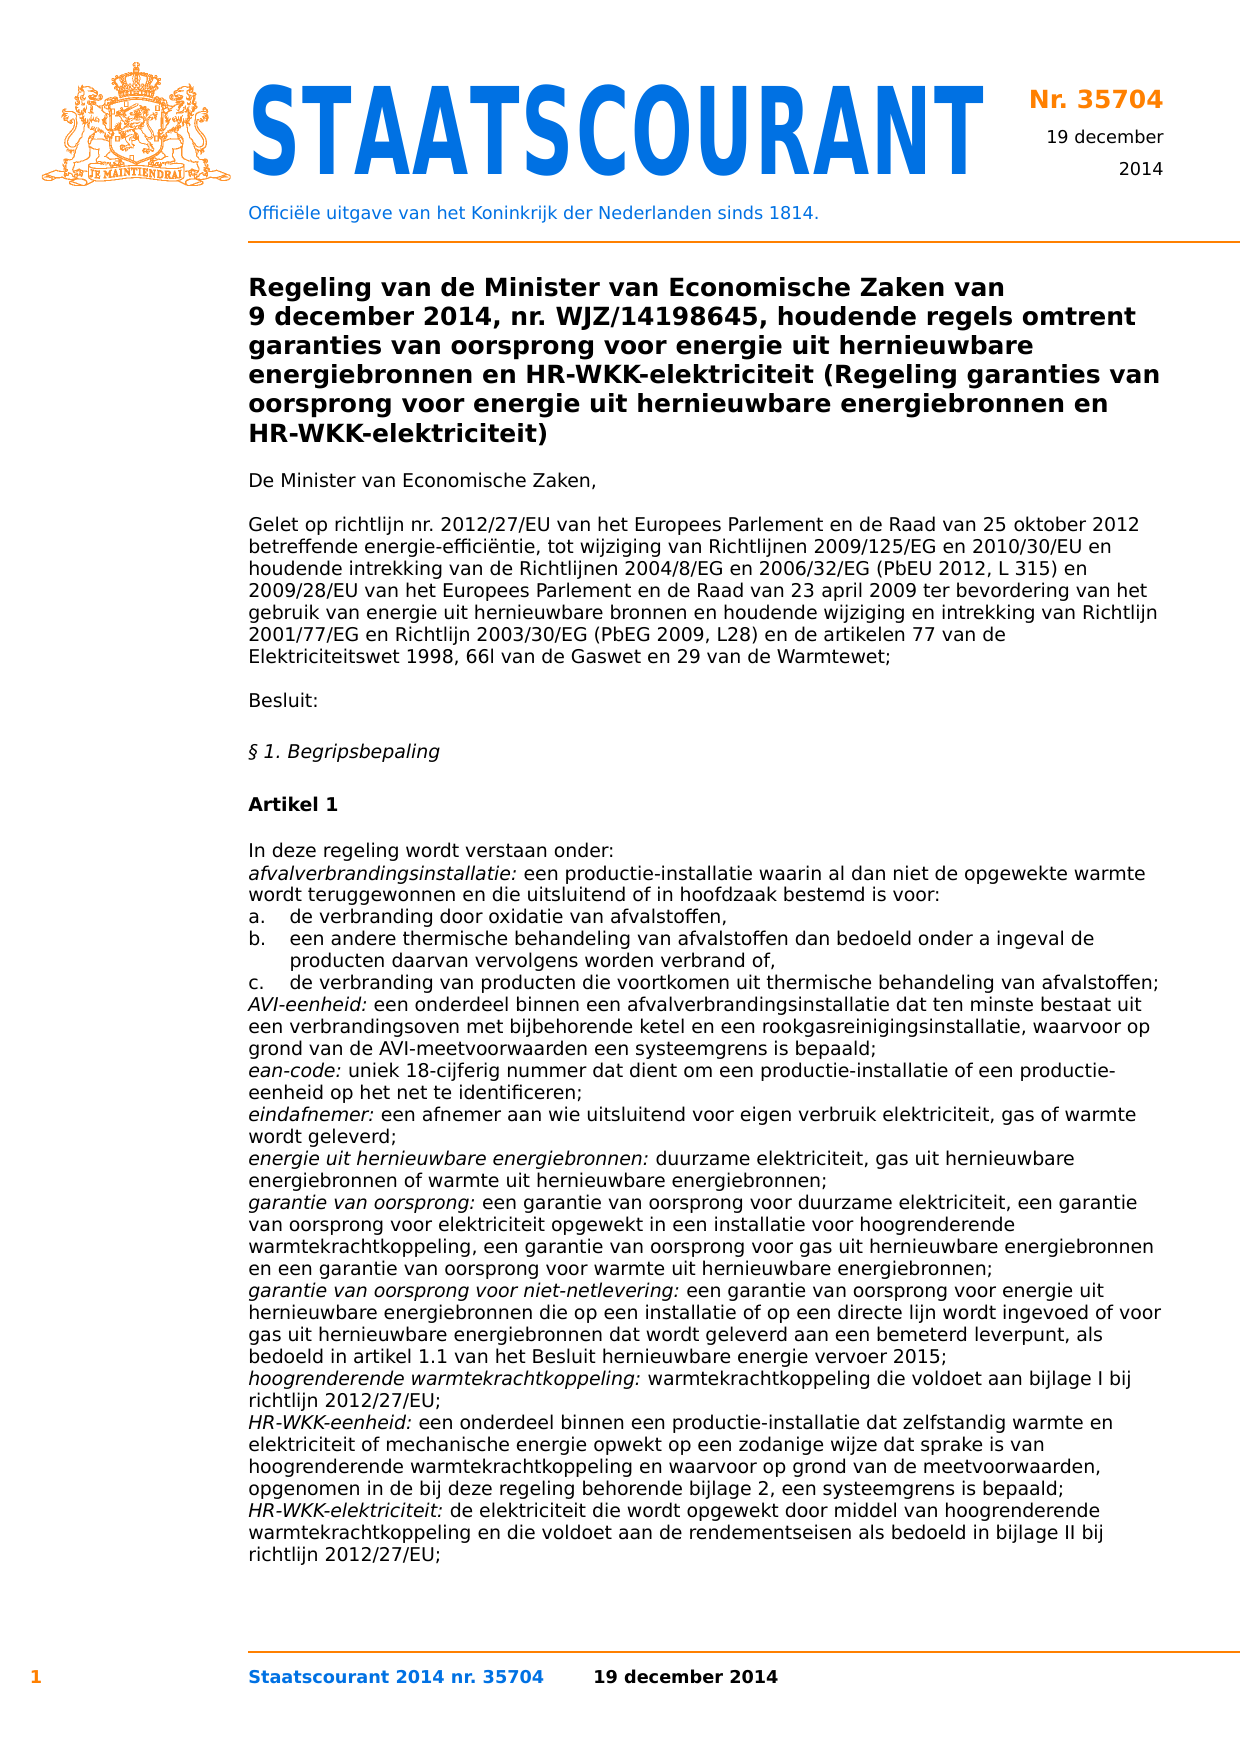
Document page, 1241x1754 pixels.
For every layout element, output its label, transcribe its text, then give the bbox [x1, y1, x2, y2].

text b. een andere thermische behandeling van afvalstoffen dan bedoeld onder a ingeval de producten daarvan vervolgens worden verbrand of, [248, 928, 1163, 972]
text ean-code: uniek 18-cijferig nummer dat dient om een productie-installatie of een productie-eenheid op het net te identificeren; [248, 1060, 1163, 1104]
subtitle Artikel 1 [248, 793, 1163, 815]
table_header [25, 62, 248, 241]
table_header Nr. 35704 [998, 62, 1240, 121]
text garantie van oorsprong voor niet-netlevering: een garantie van oorsprong voor energie uit hernieuwbare energiebronnen die op een installatie of op een directe lijn wordt ingevoed of voor gas uit hernieuwbare energiebronnen dat wordt geleverd aan een bemeterd leverpunt, als bedoeld in artikel 1.1 van het Besluit hernieuwbare energie vervoer 2015; [248, 1280, 1163, 1368]
subtitle Regeling van de Minister van Economische Zaken van 9 december 2014, nr. WJZ/14198645, houdende regels omtrent garanties van oorsprong voor energie uit hernieuwbare energiebronnen en HR-WKK-elektriciteit (Regeling garanties van oorsprong voor energie uit hernieuwbare energiebronnen en HR-WKK-elektriciteit) [248, 273, 1163, 448]
table_cell 19 december [998, 121, 1240, 153]
text Gelet op richtlijn nr. 2012/27/EU van het Europees Parlement en de Raad van 25 oktober 2012 betreffende energie-efficiëntie, tot wijziging van Richtlijnen 2009/125/EG en 2010/30/EU en houdende intrekking van de Richtlijnen 2004/8/EG en 2006/32/EG (PbEU 2012, L 315) en 2009/28/EU van het Europees Parlement en de Raad van 23 april 2009 ter bevordering van het gebruik van energie uit hernieuwbare bronnen en houdende wijziging en intrekking van Richtlijn 2001/77/EG en Richtlijn 2003/30/EG (PbEG 2009, L28) en de artikelen 77 van de Elektriciteitswet 1998, 66l van de Gaswet en 29 van de Warmtewet; [248, 514, 1163, 668]
text hoogrenderende warmtekrachtkoppeling: warmtekrachtkoppeling die voldoet aan bijlage I bij richtlijn 2012/27/EU; [248, 1368, 1163, 1412]
text HR-WKK-elektriciteit: de elektriciteit die wordt opgewekt door middel van hoogrenderende warmtekrachtkoppeling en die voldoet aan de rendementseisen als bedoeld in bijlage II bij richtlijn 2012/27/EU; [248, 1500, 1163, 1566]
text Besluit: [248, 689, 1163, 711]
text De Minister van Economische Zaken, [248, 470, 1163, 492]
text a. de verbranding door oxidatie van afvalstoffen, [248, 906, 1163, 928]
table_cell 2014 [998, 153, 1240, 203]
picture [41, 62, 231, 186]
text In deze regeling wordt verstaan onder: [248, 840, 1163, 862]
text garantie van oorsprong: een garantie van oorsprong voor duurzame elektriciteit, een garantie van oorsprong voor elektriciteit opgewekt in een installatie voor hoogrenderende warmtekrachtkoppeling, een garantie van oorsprong voor gas uit hernieuwbare energiebronnen en een garantie van oorsprong voor warmte uit hernieuwbare energiebronnen; [248, 1192, 1163, 1280]
text eindafnemer: een afnemer aan wie uitsluitend voor eigen verbruik elektriciteit, gas of warmte wordt geleverd; [248, 1104, 1163, 1148]
table_cell Officiële uitgave van het Koninkrijk der Nederlanden sinds 1814. [248, 203, 1240, 241]
subtitle § 1. Begripsbepaling [248, 741, 1163, 763]
text c. de verbranding van producten die voortkomen uit thermische behandeling van afvalstoffen; [248, 972, 1163, 994]
text afvalverbrandingsinstallatie: een productie-installatie waarin al dan niet de opgewekte warmte wordt teruggewonnen en die uitsluitend of in hoofdzaak bestemd is voor: [248, 862, 1163, 906]
text AVI-eenheid: een onderdeel binnen een afvalverbrandingsinstallatie dat ten minste bestaat uit een verbrandingsoven met bijbehorende ketel en een rookgasreinigingsinstallatie, waarvoor op grond van de AVI-meetvoorwaarden een systeemgrens is bepaald; [248, 994, 1163, 1060]
text HR-WKK-eenheid: een onderdeel binnen een productie-installatie dat zelfstandig warmte en elektriciteit of mechanische energie opwekt op een zodanige wijze dat sprake is van hoogrenderende warmtekrachtkoppeling en waarvoor op grond van de meetvoorwaarden, opgenomen in de bij deze regeling behorende bijlage 2, een systeemgrens is bepaald; [248, 1412, 1163, 1500]
table_header STAATSCOURANT [248, 62, 998, 203]
text energie uit hernieuwbare energiebronnen: duurzame elektriciteit, gas uit hernieuwbare energiebronnen of warmte uit hernieuwbare energiebronnen; [248, 1148, 1163, 1192]
